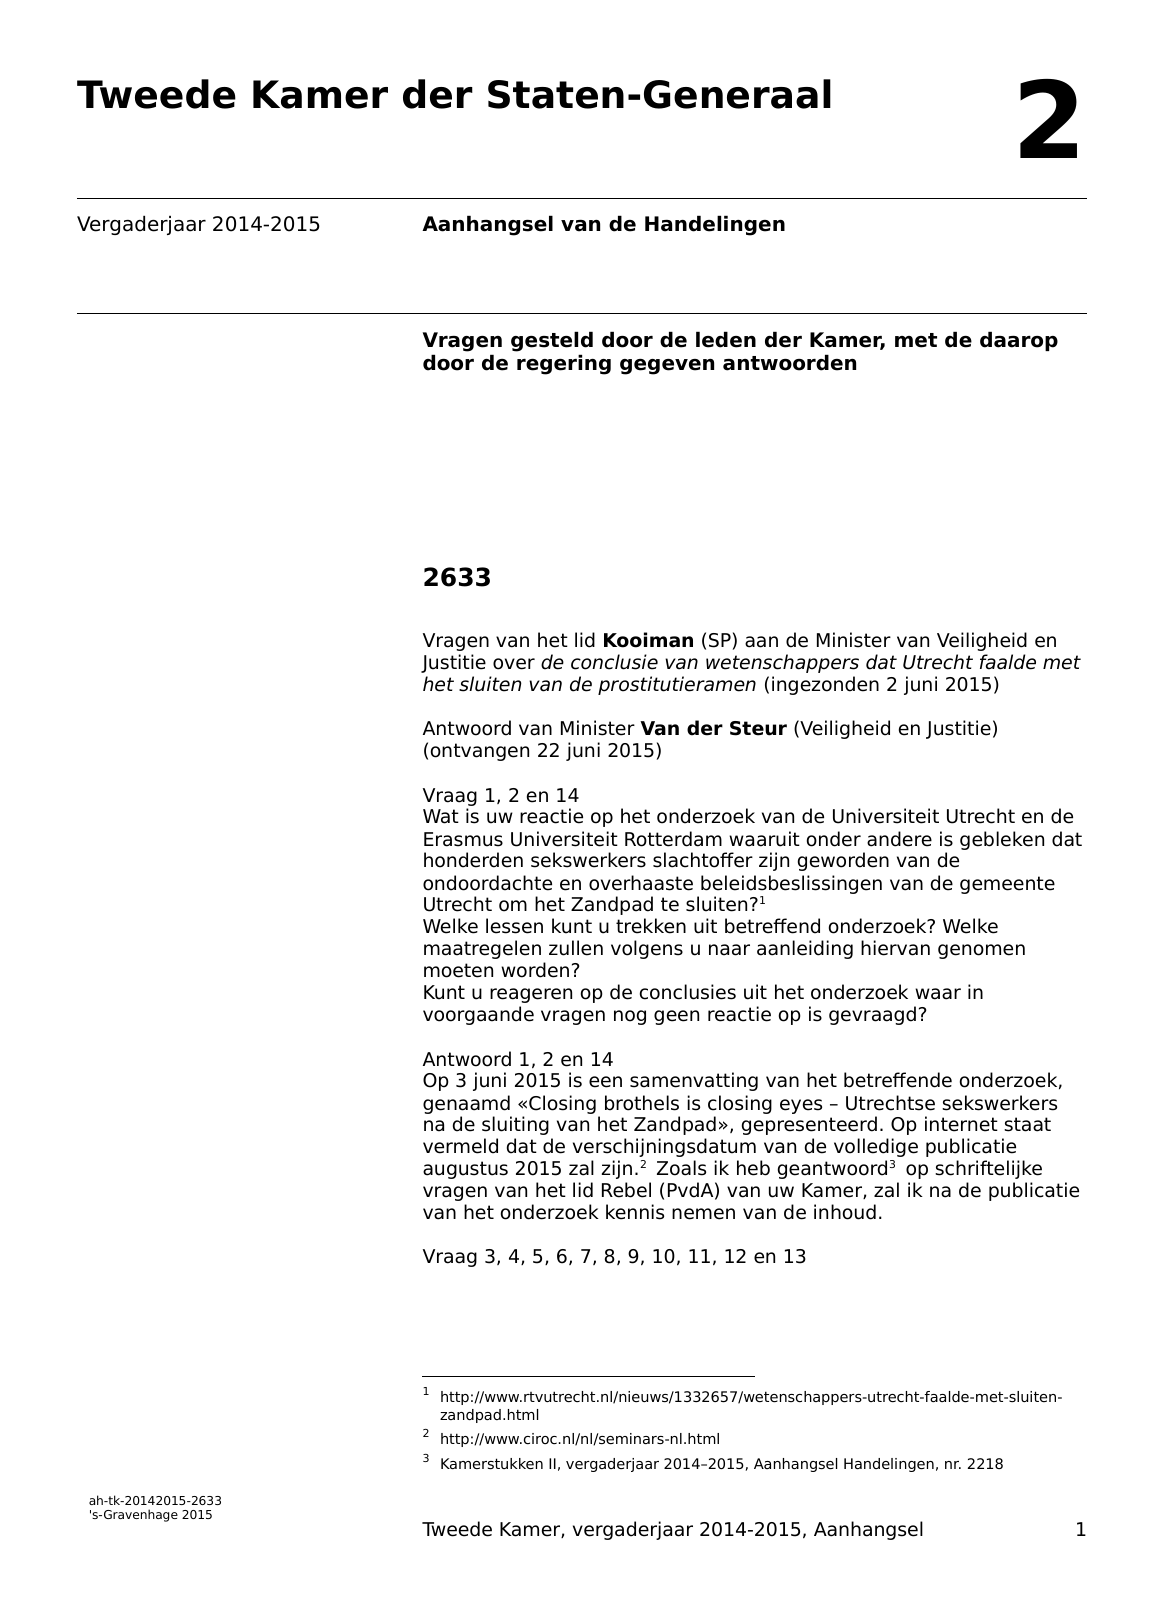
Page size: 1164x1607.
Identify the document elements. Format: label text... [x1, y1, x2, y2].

text Vraag 3, 4, 5, 6, 7, 8, 9, 10, 11, 12 en 13 [422, 1246, 1087, 1268]
text ah-tk-20142015-2633 [88, 1494, 323, 1508]
table_cell Aanhangsel van de Handelingen [422, 199, 1087, 313]
text http://www.rtvutrecht.nl/nieuws/1332657/wetenschappers-utrecht-faalde-met-sluiten-zandpad.html [422, 1385, 1087, 1424]
text Vraag 1, 2 en 14 [422, 784, 1087, 806]
text Kunt u reageren op de conclusies uit het onderzoek waar in voorgaande vragen nog geen reactie op is gevraagd? [422, 982, 1087, 1026]
text Wat is uw reactie op het onderzoek van de Universiteit Utrecht en de Erasmus Universiteit Rotterdam waaruit onder andere is gebleken dat honderden sekswerkers slachtoffer zijn geworden van de ondoordachte en overhaaste beleidsbeslissingen van de gemeente Utrecht om het Zandpad te sluiten? [422, 806, 1087, 916]
table_cell Vragen gesteld door de leden der Kamer, met de daarop door de regering gegeven antwoorden [422, 314, 1087, 375]
table_header Tweede Kamer der Staten-Generaal [77, 59, 886, 198]
text Antwoord 1, 2 en 14 [422, 1048, 1087, 1070]
text Op 3 juni 2015 is een samenvatting van het betreffende onderzoek, genaamd «Closing brothels is closing eyes – Utrechtse sekswerkers na de sluiting van het Zandpad», gepresenteerd. Op internet staat vermeld dat de verschijningsdatum van de volledige publicatie augustus 2015 zal zijn. Zoals ik heb geantwoord op schriftelijke vragen van het lid Rebel (PvdA) van uw Kamer, zal ik na de publicatie van het onderzoek kennis nemen van de inhoud. [422, 1070, 1087, 1224]
table_cell [77, 314, 422, 375]
text http://www.ciroc.nl/nl/seminars-nl.html [422, 1427, 1087, 1449]
text Kamerstukken II, vergaderjaar 2014–2015, Aanhangsel Handelingen, nr. 2218 [422, 1452, 1087, 1474]
table_header 2 [886, 59, 1087, 198]
text Vragen van het lid Kooiman (SP) aan de Minister van Veiligheid en Justitie over de conclusie van wetenschappers dat Utrecht faalde met het sluiten van de prostitutieramen (ingezonden 2 juni 2015) [422, 630, 1087, 696]
text 's-Gravenhage 2015 [88, 1508, 323, 1522]
table_cell Vergaderjaar 2014-2015 [77, 199, 422, 313]
text 2633 [422, 563, 1087, 592]
text Welke lessen kunt u trekken uit betreffend onderzoek? Welke maatregelen zullen volgens u naar aanleiding hiervan genomen moeten worden? [422, 916, 1087, 982]
text Antwoord van Minister Van der Steur (Veiligheid en Justitie) (ontvangen 22 juni 2015) [422, 718, 1087, 762]
